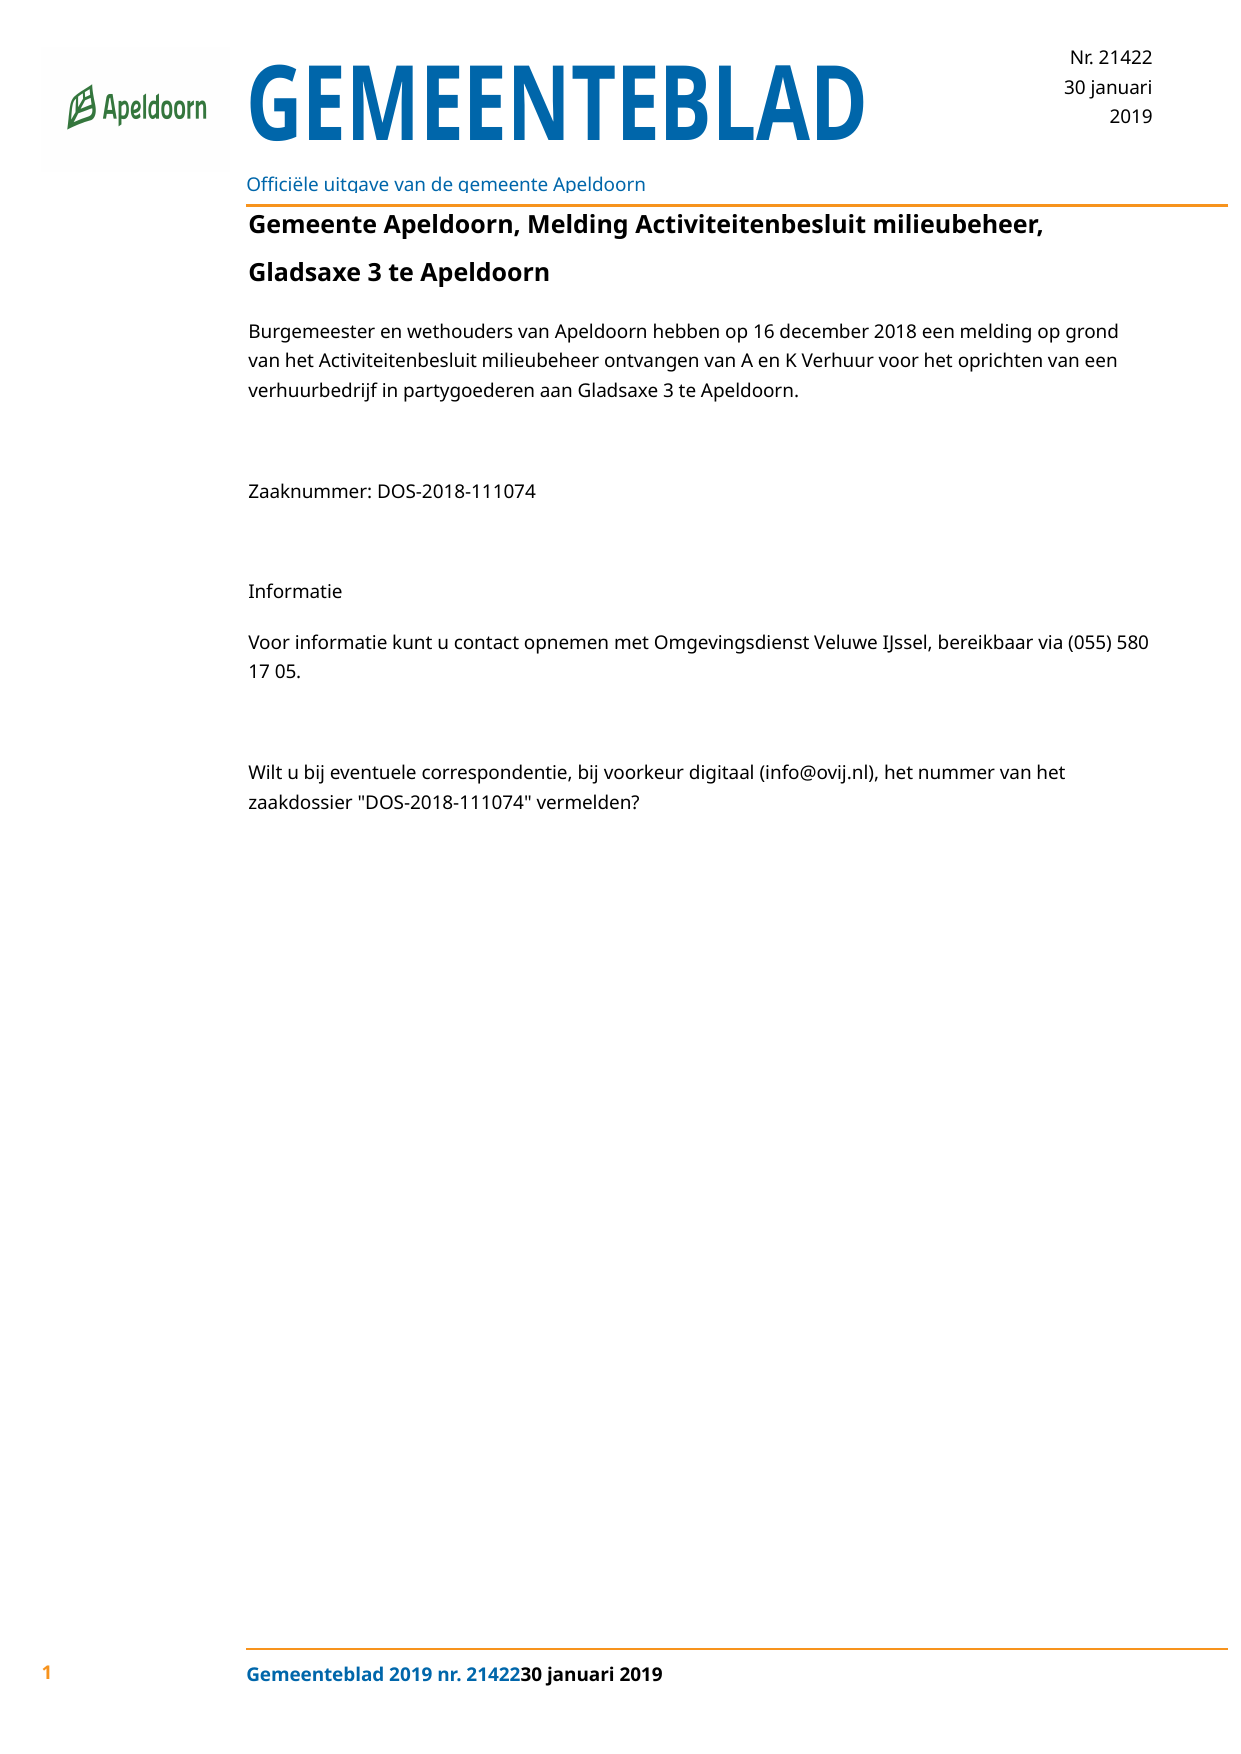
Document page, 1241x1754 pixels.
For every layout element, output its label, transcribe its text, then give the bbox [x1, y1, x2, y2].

text Burgemeester en wethouders van Apeldoorn hebben op 16 december 2018 een melding op grond van het Activiteitenbesluit milieubeheer ontvangen van A en K Verhuur voor het oprichten van een verhuurbedrijf in partygoederen aan Gladsaxe 3 te Apeldoorn. [248, 318, 1152, 403]
picture [41, 47, 231, 172]
text Gemeente Apeldoorn, Melding Activiteitenbesluit milieubeheer, Gladsaxe 3 te Apeldoorn [248, 207, 1152, 288]
text Zaaknummer: DOS-2018-111074 [248, 478, 1152, 504]
text Wilt u bij eventuele correspondentie, bij voorkeur digitaal (info@ovij.nl), het nummer van het zaakdossier "DOS-2018-111074" vermelden? [248, 759, 1152, 815]
text Voor informatie kunt u contact opnemen met Omgevingsdienst Veluwe IJssel, bereikbaar via (055) 580 17 05. [248, 629, 1152, 684]
text Informatie [248, 579, 1152, 604]
